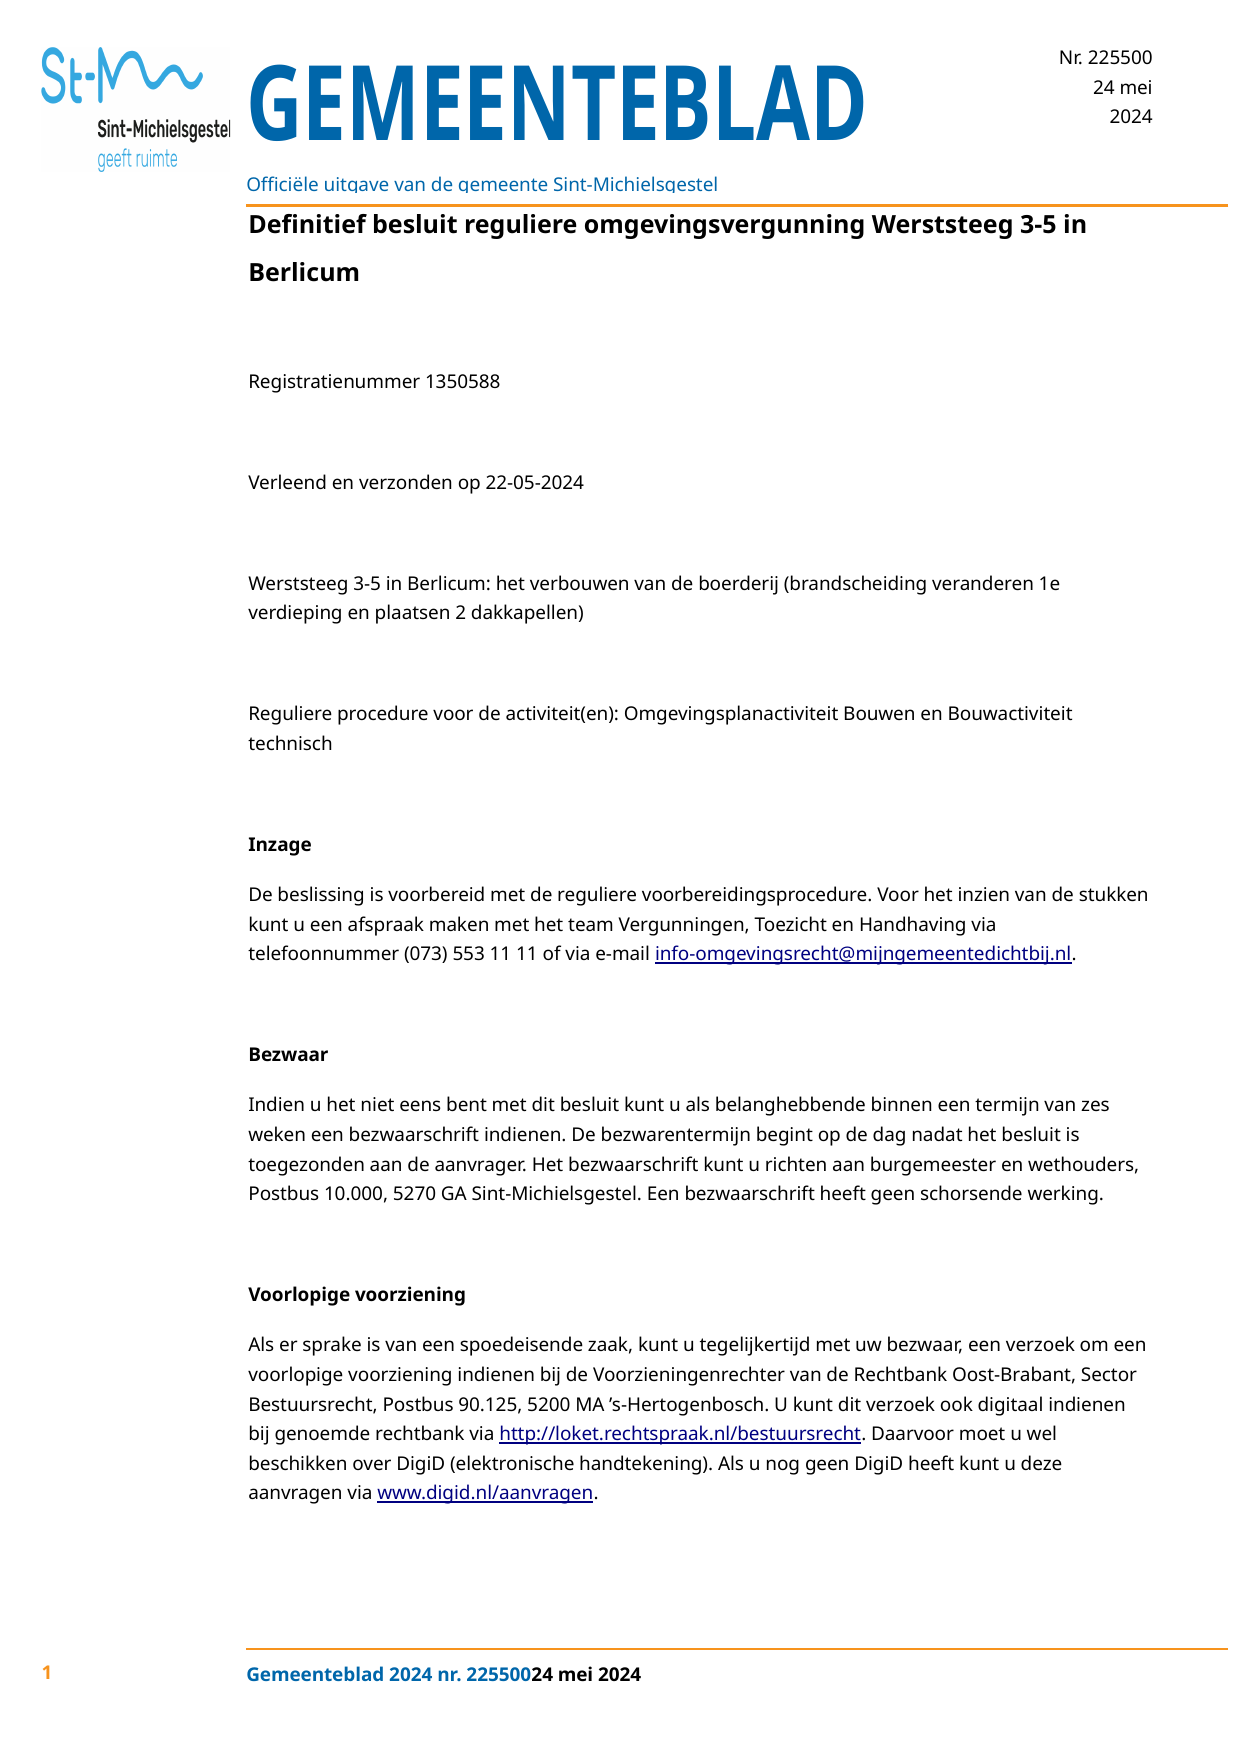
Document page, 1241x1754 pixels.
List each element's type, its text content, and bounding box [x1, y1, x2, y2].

text Bezwaar [248, 1041, 1152, 1067]
text Definitief besluit reguliere omgevingsvergunning Werststeeg 3-5 in Berlicum [248, 207, 1152, 288]
text Verleend en verzonden op 22-05-2024 [248, 469, 1152, 495]
text Indien u het niet eens bent met dit besluit kunt u als belanghebbende binnen een termijn van zes weken een bezwaarschrift indienen. De bezwarentermijn begint op de dag nadat het besluit is toegezonden aan de aanvrager. Het bezwaarschrift kunt u richten aan burgemeester en wethouders, Postbus 10.000, 5270 GA Sint-Michielsgestel. Een bezwaarschrift heeft geen schorsende werking. [248, 1092, 1152, 1206]
text Reguliere procedure voor de activiteit(en): Omgevingsplanactiviteit Bouwen en Bouwactiviteit technisch [248, 700, 1152, 756]
text Werststeeg 3-5 in Berlicum: het verbouwen van de boerderij (brandscheiding veranderen 1e verdieping en plaatsen 2 dakkapellen) [248, 570, 1152, 625]
text De beslissing is voorbereid met de reguliere voorbereidingsprocedure. Voor het inzien van de stukken kunt u een afspraak maken met het team Vergunningen, Toezicht en Handhaving via telefoonnummer (073) 553 11 11 of via e-mail info-omgevingsrecht@mijngemeentedichtbij.nl. [248, 881, 1152, 966]
text Inzage [248, 831, 1152, 857]
text Als er sprake is van een spoedeisende zaak, kunt u tegelijkertijd met uw bezwaar, een verzoek om een voorlopige voorziening indienen bij de Voorzieningenrechter van de Rechtbank Oost-Brabant, Sector Bestuursrecht, Postbus 90.125, 5200 MA ’s-Hertogenbosch. U kunt dit verzoek ook digitaal indienen bij genoemde rechtbank via http://loket.rechtspraak.nl/bestuursrecht. Daarvoor moet u wel beschikken over DigiD (elektronische handtekening). Als u nog geen DigiD heeft kunt u deze aanvragen via www.digid.nl/aanvragen. [248, 1332, 1152, 1505]
text Voorlopige voorziening [248, 1281, 1152, 1307]
picture [41, 47, 231, 172]
text Registratienummer 1350588 [248, 368, 1152, 394]
